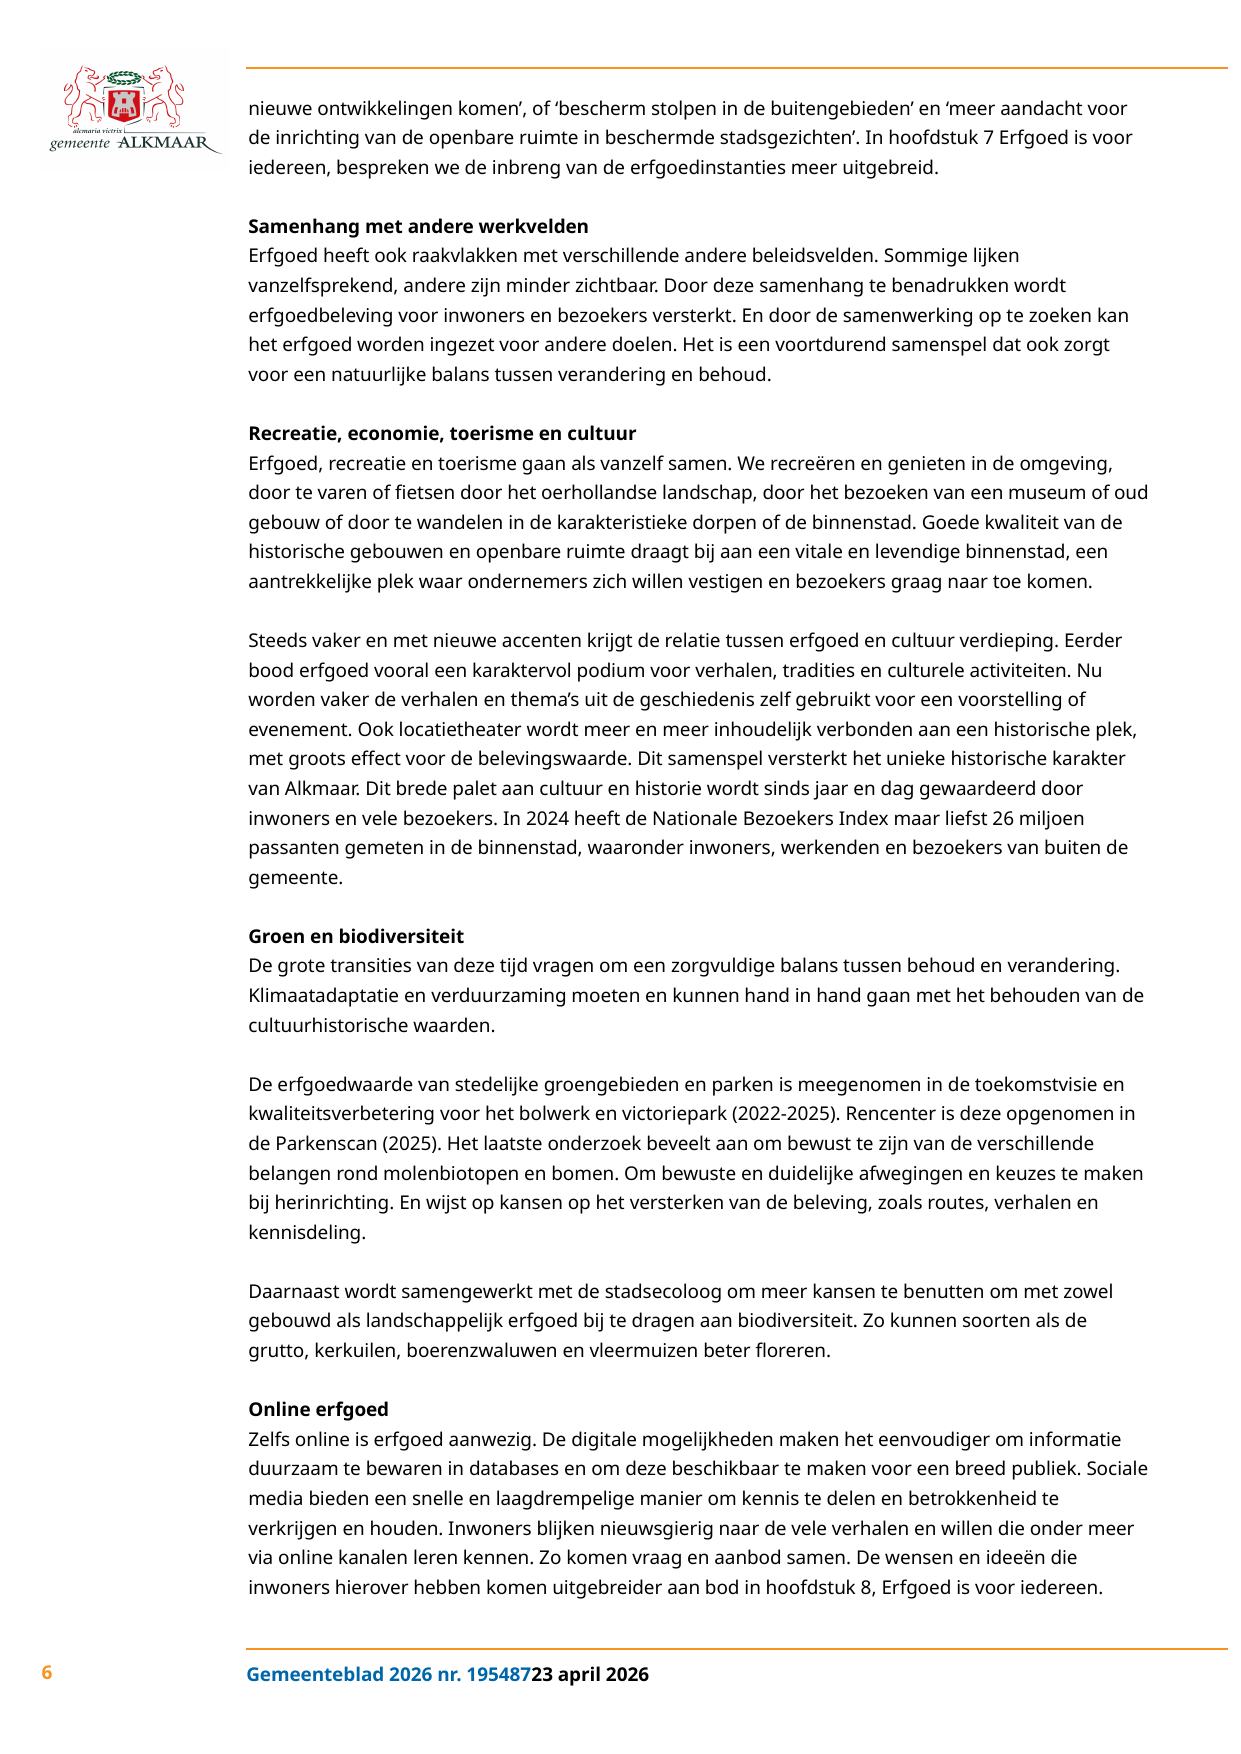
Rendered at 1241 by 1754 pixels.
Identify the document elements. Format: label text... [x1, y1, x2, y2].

text Steeds vaker en met nieuwe accenten krijgt de relatie tussen erfgoed en cultuur verdieping. Eerder bood erfgoed vooral een karaktervol podium voor verhalen, tradities en culturele activiteiten. Nu worden vaker de verhalen en thema’s uit de geschiedenis zelf gebruikt voor een voorstelling of evenement. Ook locatietheater wordt meer en meer inhoudelijk verbonden aan een historische plek, met groots effect voor de belevingswaarde. Dit samenspel versterkt het unieke historische karakter van Alkmaar. Dit brede palet aan cultuur en historie wordt sinds jaar en dag gewaardeerd door inwoners en vele bezoekers. In 2024 heeft de Nationale Bezoekers Index maar liefst 26 miljoen passanten gemeten in de binnenstad, waaronder inwoners, werkenden en bezoekers van buiten de gemeente. [248, 627, 1152, 890]
text Zelfs online is erfgoed aanwezig. De digitale mogelijkheden maken het eenvoudiger om informatie duurzaam te bewaren in databases en om deze beschikbaar te maken voor een breed publiek. Sociale media bieden een snelle en laagdrempelige manier om kennis te delen en betrokkenheid te verkrijgen en houden. Inwoners blijken nieuwsgierig naar de vele verhalen en willen die onder meer via online kanalen leren kennen. Zo komen vraag en aanbod samen. De wensen en ideeën die inwoners hierover hebben komen uitgebreider aan bod in hoofdstuk 8, Erfgoed is voor iedereen. [248, 1426, 1152, 1600]
text Erfgoed heeft ook raakvlakken met verschillende andere beleidsvelden. Sommige lijken vanzelfsprekend, andere zijn minder zichtbaar. Door deze samenhang te benadrukken wordt erfgoedbeleving voor inwoners en bezoekers versterkt. En door de samenwerking op te zoeken kan het erfgoed worden ingezet voor andere doelen. Het is een voortdurend samenspel dat ook zorgt voor een natuurlijke balans tussen verandering en behoud. [248, 243, 1152, 387]
text Erfgoed, recreatie en toerisme gaan als vanzelf samen. We recreëren en genieten in de omgeving, door te varen of fietsen door het oerhollandse landschap, door het bezoeken van een museum of oud gebouw of door te wandelen in de karakteristieke dorpen of de binnenstad. Goede kwaliteit van de historische gebouwen en openbare ruimte draagt bij aan een vitale en levendige binnenstad, een aantrekkelijke plek waar ondernemers zich willen vestigen en bezoekers graag naar toe komen. [248, 450, 1152, 594]
text Samenhang met andere werkvelden [248, 213, 1152, 239]
text Online erfgoed [248, 1396, 1152, 1422]
picture [41, 47, 231, 172]
text Recreatie, economie, toerisme en cultuur [248, 420, 1152, 446]
text De grote transities van deze tijd vragen om een zorgvuldige balans tussen behoud en verandering. Klimaatadaptatie en verduurzaming moeten en kunnen hand in hand gaan met het behouden van de cultuurhistorische waarden. [248, 953, 1152, 1038]
text Daarnaast wordt samengewerkt met de stadsecoloog om meer kansen te benutten om met zowel gebouwd als landschappelijk erfgoed bij te dragen aan biodiversiteit. Zo kunnen soorten als de grutto, kerkuilen, boerenzwaluwen en vleermuizen beter floreren. [248, 1278, 1152, 1363]
text De erfgoedwaarde van stedelijke groengebieden en parken is meegenomen in de toekomstvisie en kwaliteitsverbetering voor het bolwerk en victoriepark (2022-2025). Rencenter is deze opgenomen in de Parkenscan (2025). Het laatste onderzoek beveelt aan om bewust te zijn van de verschillende belangen rond molenbiotopen en bomen. Om bewuste en duidelijke afwegingen en keuzes te maken bij herinrichting. En wijst op kansen op het versterken van de beleving, zoals routes, verhalen en kennisdeling. [248, 1071, 1152, 1245]
text nieuwe ontwikkelingen komen’, of ‘bescherm stolpen in de buitengebieden’ en ‘meer aandacht voor de inrichting van de openbare ruimte in beschermde stadsgezichten’. In hoofdstuk 7 Erfgoed is voor iedereen, bespreken we de inbreng van de erfgoedinstanties meer uitgebreid. [248, 95, 1152, 180]
text Groen en biodiversiteit [248, 923, 1152, 949]
